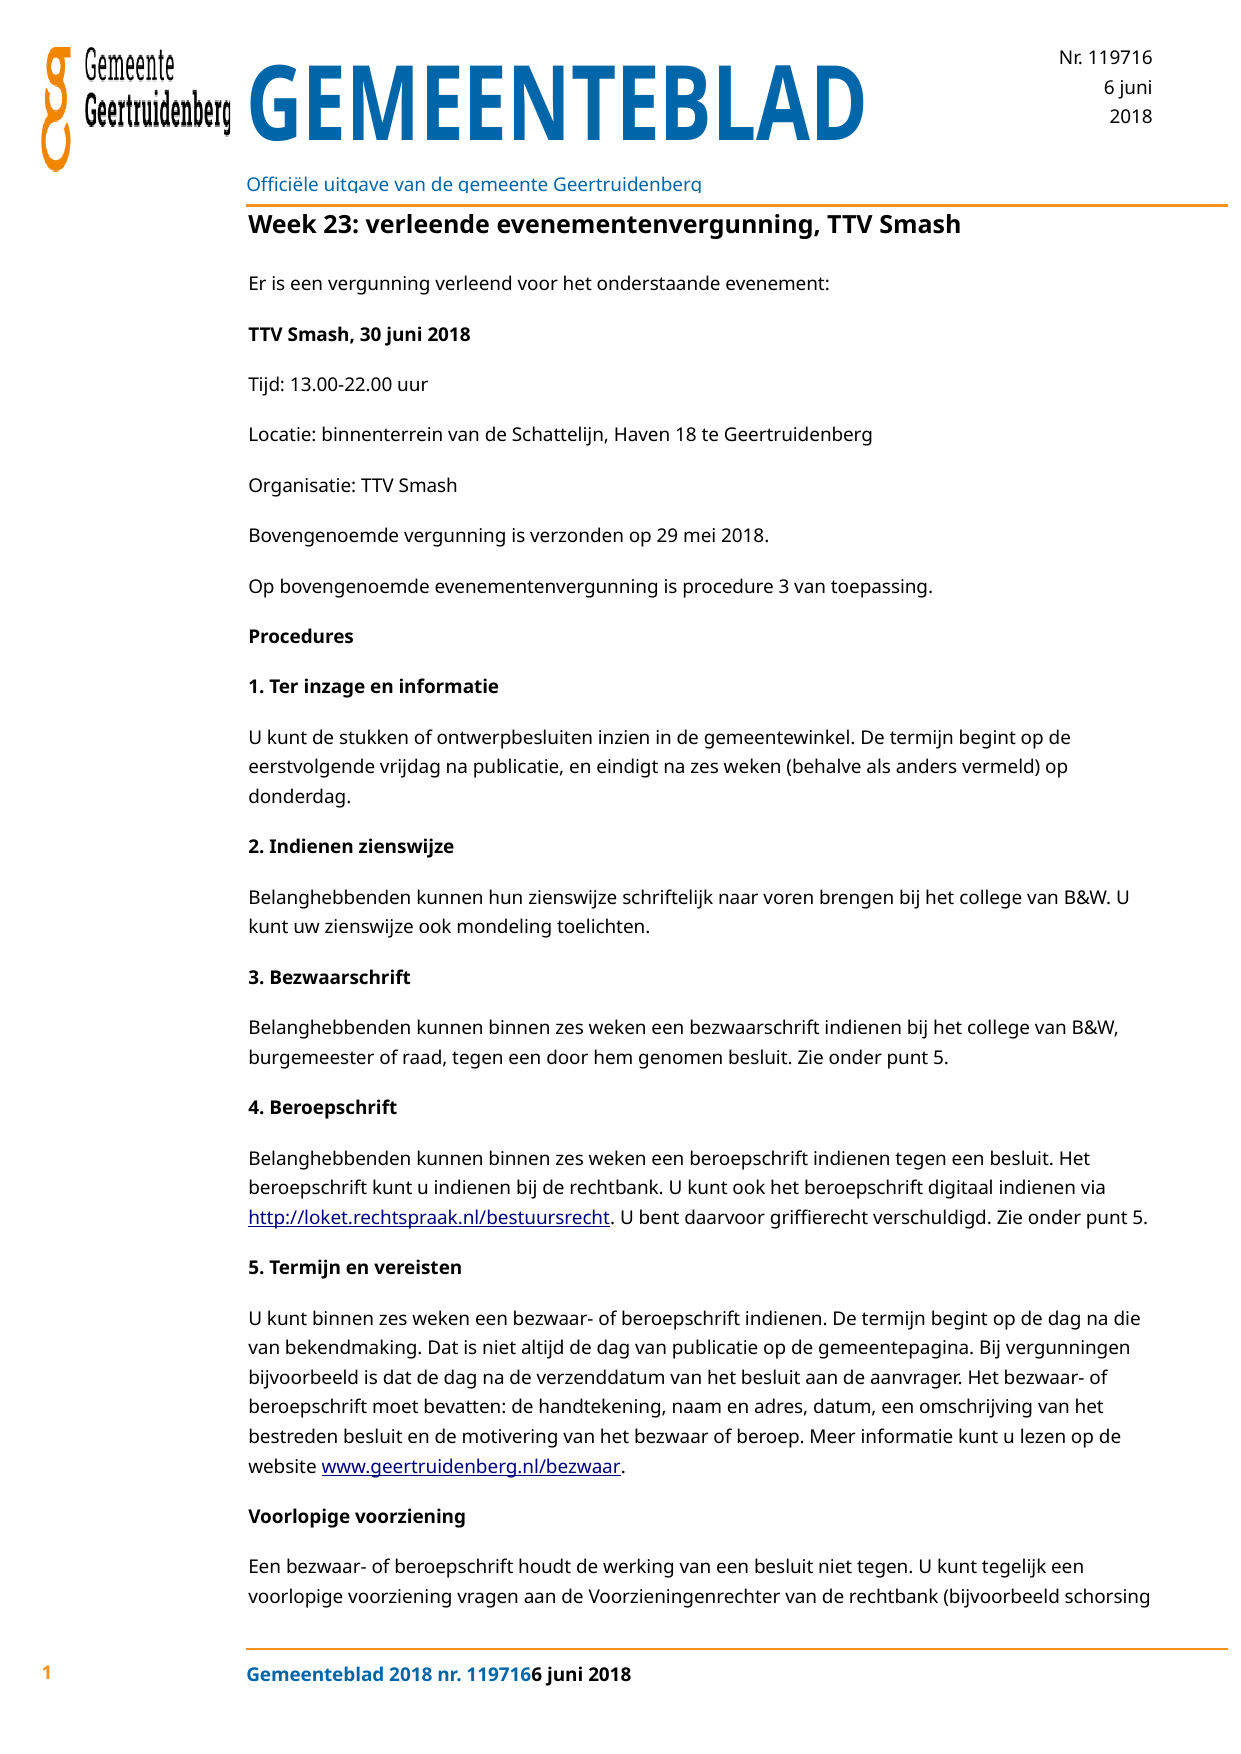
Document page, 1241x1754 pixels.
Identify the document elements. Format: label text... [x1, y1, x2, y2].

text 4. Beroepschrift [248, 1094, 1152, 1120]
text 5. Termijn en vereisten [248, 1254, 1152, 1280]
text Bovengenoemde vergunning is verzonden op 29 mei 2018. [248, 522, 1152, 548]
text U kunt binnen zes weken een bezwaar- of beroepschrift indienen. De termijn begint op de dag na die van bekendmaking. Dat is niet altijd de dag van publicatie op de gemeentepagina. Bij vergunningen bijvoorbeeld is dat de dag na de verzenddatum van het besluit aan de aanvrager. Het bezwaar- of beroepschrift moet bevatten: de handtekening, naam en adres, datum, een omschrijving van het bestreden besluit en de motivering van het bezwaar of beroep. Meer informatie kunt u lezen op de website www.geertruidenberg.nl/bezwaar. [248, 1305, 1152, 1478]
text U kunt de stukken of ontwerpbesluiten inzien in de gemeentewinkel. De termijn begint op de eerstvolgende vrijdag na publicatie, en eindigt na zes weken (behalve als anders vermeld) op donderdag. [248, 724, 1152, 809]
text Op bovengenoemde evenementenvergunning is procedure 3 van toepassing. [248, 573, 1152, 598]
text 1. Ter inzage en informatie [248, 674, 1152, 699]
text 2. Indienen zienswijze [248, 834, 1152, 859]
text Locatie: binnenterrein van de Schattelijn, Haven 18 te Geertruidenberg [248, 422, 1152, 447]
picture [41, 47, 231, 172]
text Voorlopige voorziening [248, 1503, 1152, 1529]
text TTV Smash, 30 juni 2018 [248, 321, 1152, 346]
text Een bezwaar- of beroepschrift houdt de werking van een besluit niet tegen. U kunt tegelijk een voorlopige voorziening vragen aan de Voorzieningenrechter van de rechtbank (bijvoorbeeld schorsing [248, 1554, 1152, 1609]
text Belanghebbenden kunnen binnen zes weken een beroepschrift indienen tegen een besluit. Het beroepschrift kunt u indienen bij de rechtbank. U kunt ook het beroepschrift digitaal indienen via http://loket.rechtspraak.nl/bestuursrecht. U bent daarvoor griffierecht verschuldigd. Zie onder punt 5. [248, 1145, 1152, 1230]
text Tijd: 13.00-22.00 uur [248, 371, 1152, 397]
text Belanghebbenden kunnen hun zienswijze schriftelijk naar voren brengen bij het college van B&W. U kunt uw zienswijze ook mondeling toelichten. [248, 884, 1152, 939]
text Belanghebbenden kunnen binnen zes weken een bezwaarschrift indienen bij het college van B&W, burgemeester of raad, tegen een door hem genomen besluit. Zie onder punt 5. [248, 1014, 1152, 1070]
text 3. Bezwaarschrift [248, 964, 1152, 990]
text Organisatie: TTV Smash [248, 472, 1152, 498]
text Procedures [248, 623, 1152, 649]
text Er is een vergunning verleend voor het onderstaande evenement: [248, 270, 1152, 296]
text Week 23: verleende evenementenvergunning, TTV Smash [248, 207, 1152, 241]
